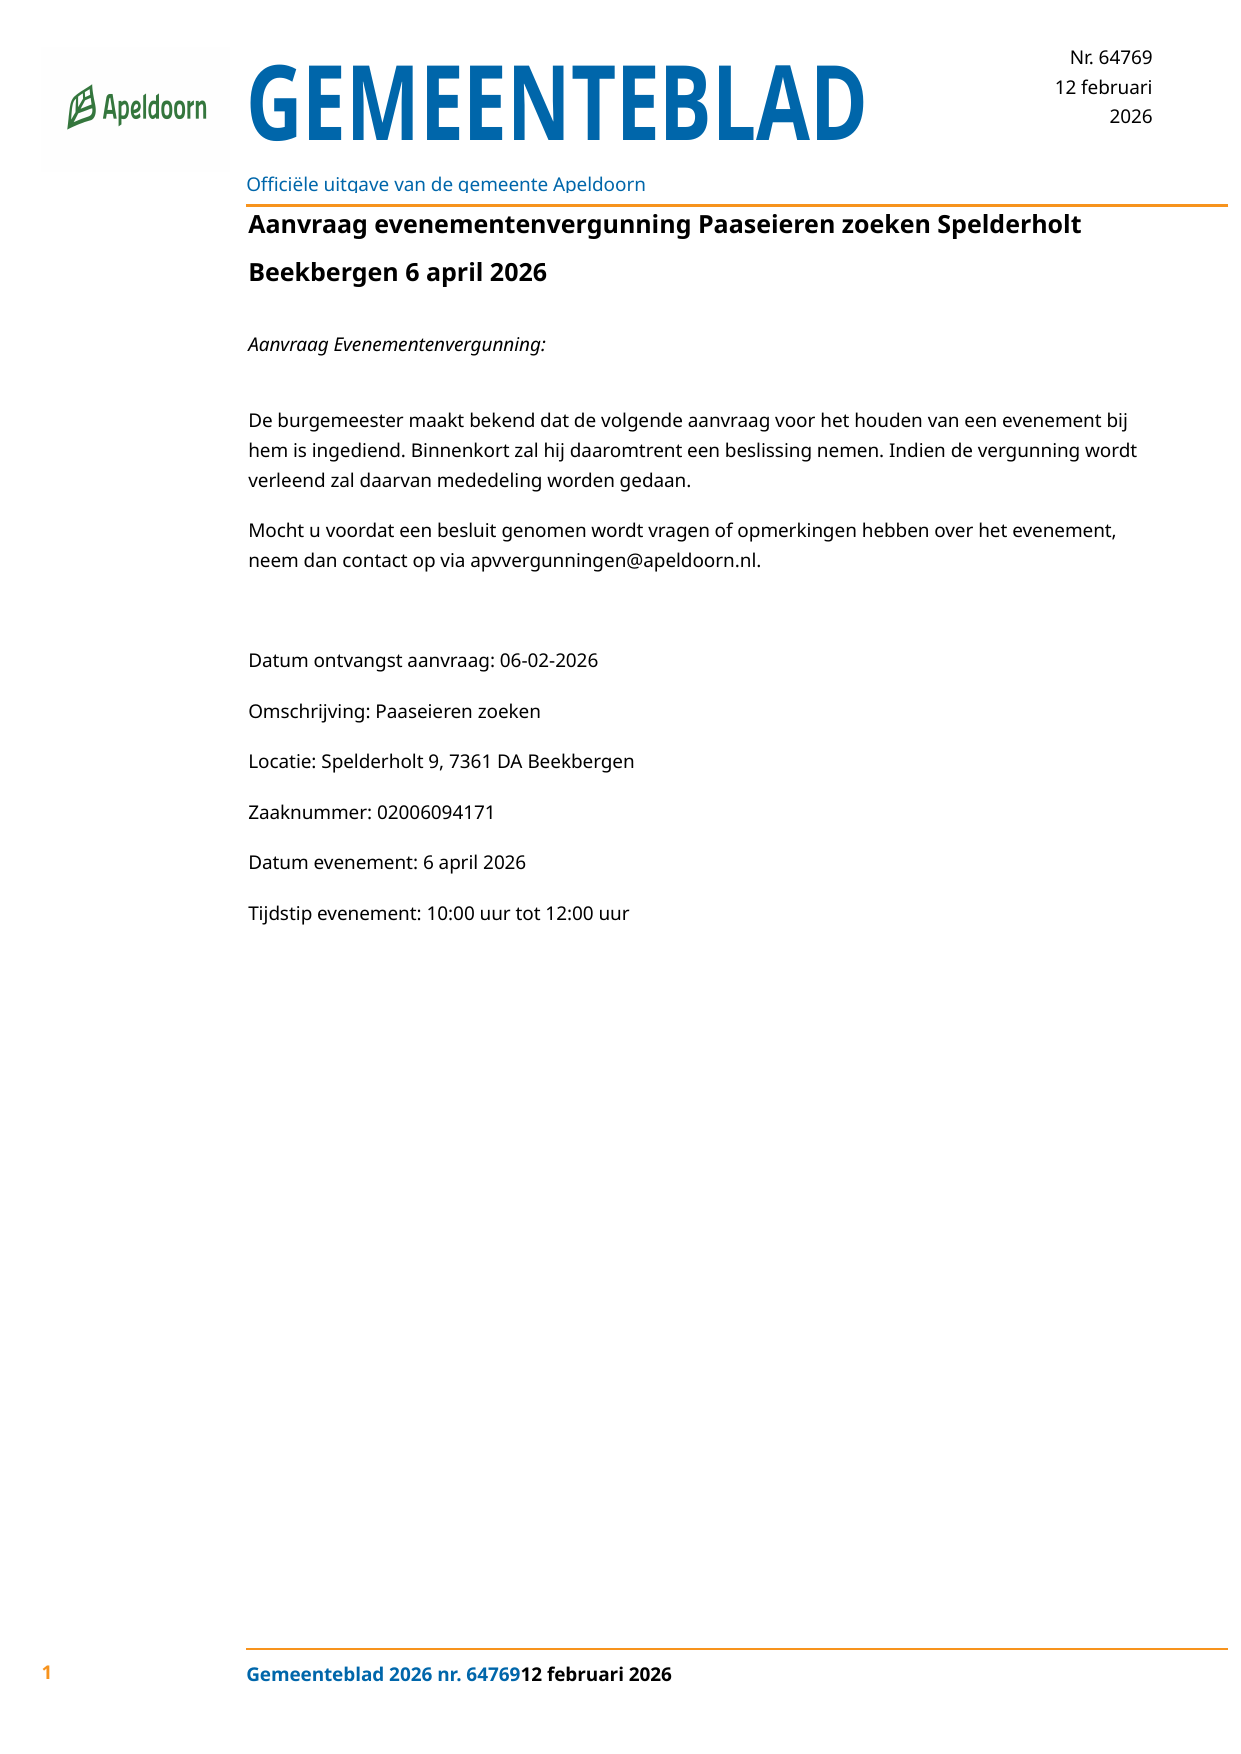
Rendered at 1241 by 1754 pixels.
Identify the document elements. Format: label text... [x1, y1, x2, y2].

text Locatie: Spelderholt 9, 7361 DA Beekbergen [248, 748, 1152, 774]
text Mocht u voordat een besluit genomen wordt vragen of opmerkingen hebben over het evenement, neem dan contact op via apvvergunningen@apeldoorn.nl. [248, 517, 1152, 572]
text De burgemeester maakt bekend dat de volgende aanvraag voor het houden van een evenement bij hem is ingediend. Binnenkort zal hij daaromtrent een beslissing nemen. Indien de vergunning wordt verleend zal daarvan mededeling worden gedaan. [248, 408, 1152, 492]
text Tijdstip evenement: 10:00 uur tot 12:00 uur [248, 900, 1152, 925]
text Aanvraag Evenementenvergunning: [248, 331, 1152, 357]
text Datum ontvangst aanvraag: 06-02-2026 [248, 648, 1152, 673]
text Aanvraag evenementenvergunning Paaseieren zoeken Spelderholt Beekbergen 6 april 2026 [248, 207, 1152, 288]
picture [41, 47, 231, 172]
text Omschrijving: Paaseieren zoeken [248, 698, 1152, 724]
text Zaaknummer: 02006094171 [248, 799, 1152, 824]
text Datum evenement: 6 april 2026 [248, 849, 1152, 875]
